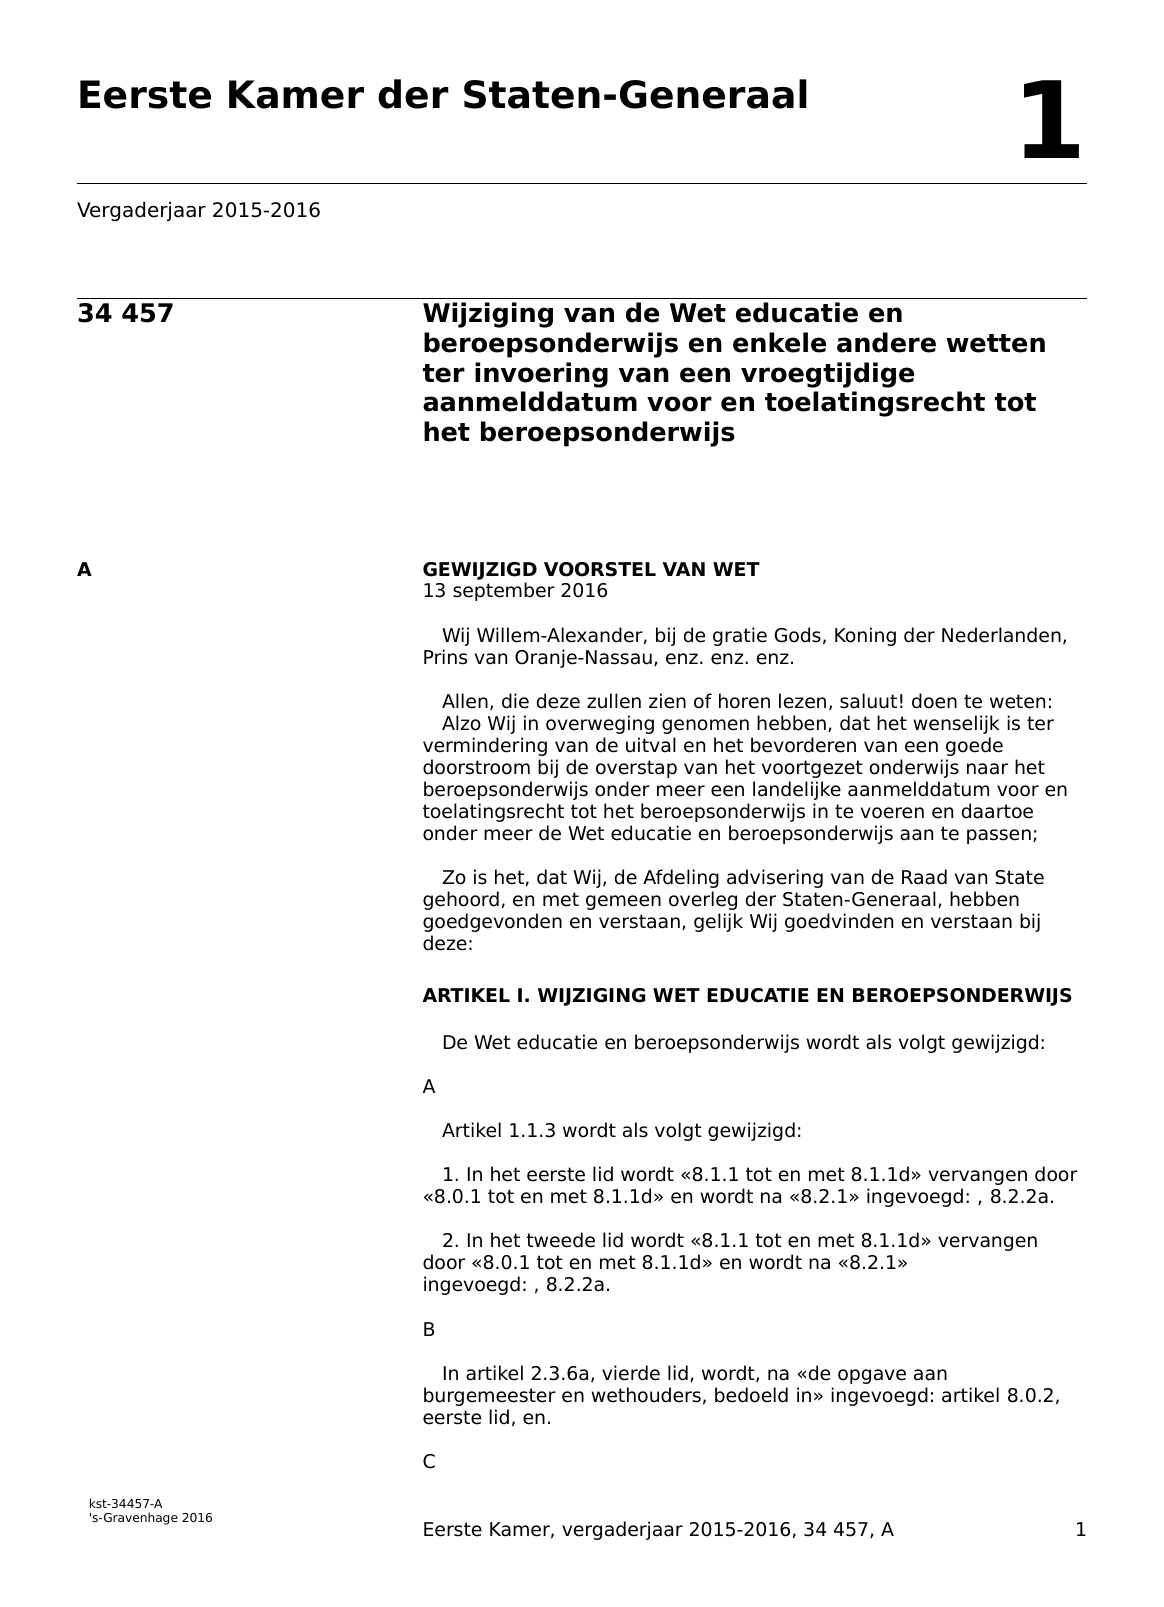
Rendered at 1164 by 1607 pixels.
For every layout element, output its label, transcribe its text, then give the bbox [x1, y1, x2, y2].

table_header 1 [886, 59, 1087, 183]
table_header Eerste Kamer der Staten-Generaal [77, 59, 886, 183]
table_cell Vergaderjaar 2015-2016 [77, 184, 1087, 298]
text De Wet educatie en beroepsonderwijs wordt als volgt gewijzigd: [422, 1032, 1087, 1054]
text Alzo Wij in overweging genomen hebben, dat het wenselijk is ter vermindering van de uitval en het bevorderen van een goede doorstroom bij de overstap van het voortgezet onderwijs naar het beroepsonderwijs onder meer een landelijke aanmelddatum voor en toelatingsrecht tot het beroepsonderwijs in te voeren en daartoe onder meer de Wet educatie en beroepsonderwijs aan te passen; [422, 713, 1087, 844]
text 13 september 2016 [422, 580, 1087, 602]
text Artikel 1.1.3 wordt als volgt gewijzigd: [422, 1120, 1087, 1142]
text 2. In het tweede lid wordt «8.1.1 tot en met 8.1.1d» vervangen door «8.0.1 tot en met 8.1.1d» en wordt na «8.2.1» ingevoegd: , 8.2.2a. [422, 1230, 1087, 1296]
text B [422, 1318, 1087, 1340]
text kst-34457-A [88, 1497, 323, 1511]
text Zo is het, dat Wij, de Afdeling advisering van de Raad van State gehoord, en met gemeen overleg der Staten-Generaal, hebben goedgevonden en verstaan, gelijk Wij goedvinden en verstaan bij deze: [422, 867, 1087, 955]
text In artikel 2.3.6a, vierde lid, wordt, na «de opgave aan burgemeester en wethouders, bedoeld in» ingevoegd: artikel 8.0.2, eerste lid, en. [422, 1363, 1087, 1428]
subtitle 34 457 Wijziging van de Wet educatie en beroepsonderwijs en enkele andere wetten ter invoering van een vroegtijdige aanmelddatum voor en toelatingsrecht tot het beroepsonderwijs [77, 299, 1087, 447]
text 1. In het eerste lid wordt «8.1.1 tot en met 8.1.1d» vervangen door «8.0.1 tot en met 8.1.1d» en wordt na «8.2.1» ingevoegd: , 8.2.2a. [422, 1164, 1087, 1208]
text 's-Gravenhage 2016 [88, 1511, 323, 1525]
text Allen, die deze zullen zien of horen lezen, saluut! doen te weten: [422, 691, 1087, 713]
text C [422, 1451, 1087, 1473]
text A [422, 1076, 1087, 1098]
text Wij Willem-Alexander, bij de gratie Gods, Koning der Nederlanden, Prins van Oranje-Nassau, enz. enz. enz. [422, 624, 1087, 668]
subtitle ARTIKEL I. WIJZIGING WET EDUCATIE EN BEROEPSONDERWIJS [422, 985, 1087, 1007]
subtitle A GEWIJZIGD VOORSTEL VAN WET [77, 558, 1087, 580]
